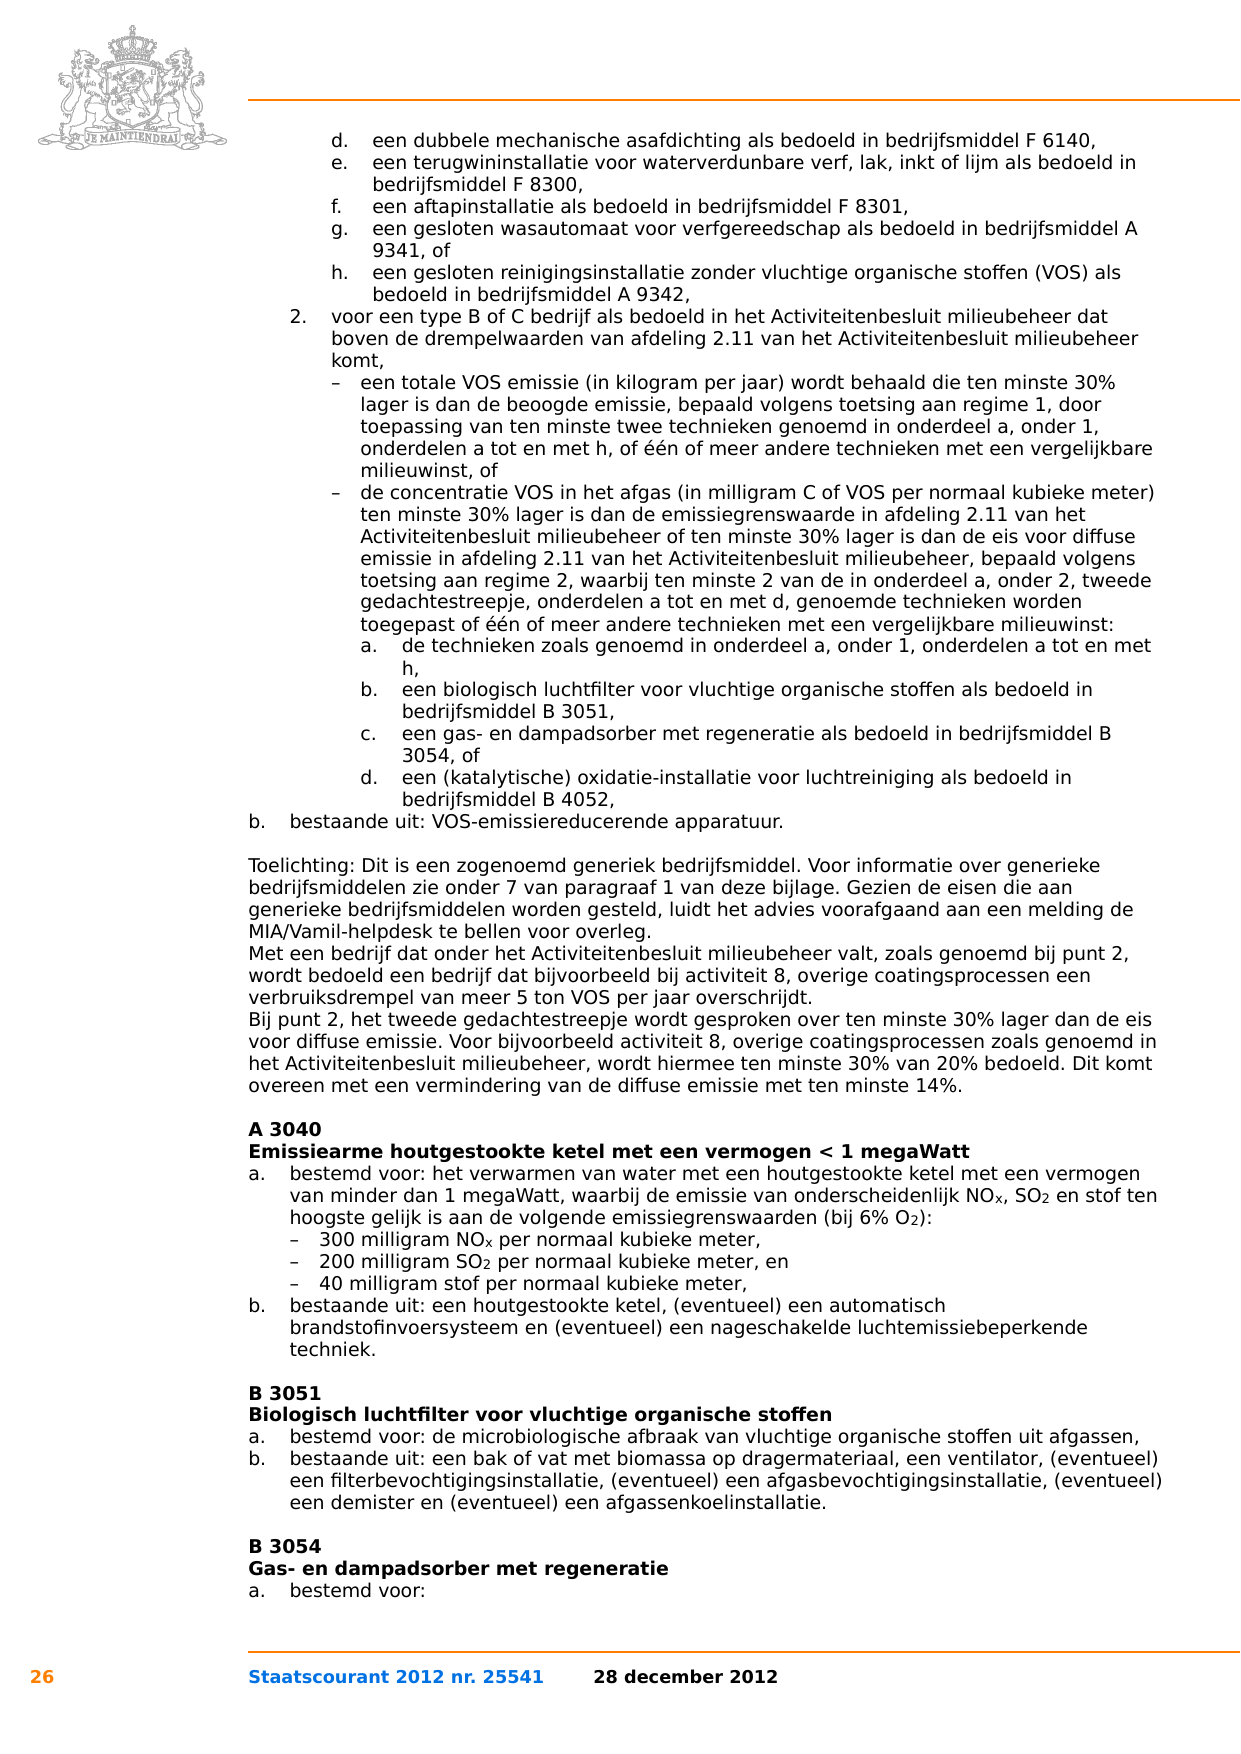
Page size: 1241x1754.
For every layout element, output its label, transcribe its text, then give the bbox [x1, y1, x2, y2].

text B 3051 [248, 1382, 1163, 1404]
text a. de technieken zoals genoemd in onderdeel a, onder 1, onderdelen a tot en met h, [360, 635, 1163, 679]
text h. een gesloten reinigingsinstallatie zonder vluchtige organische stoffen (VOS) als bedoeld in bedrijfsmiddel A 9342, [331, 262, 1163, 306]
text Bij punt 2, het tweede gedachtestreepje wordt gesproken over ten minste 30% lager dan de eis voor diffuse emissie. Voor bijvoorbeeld activiteit 8, overige coatingsprocessen zoals genoemd in het Activiteitenbesluit milieubeheer, wordt hiermee ten minste 30% van 20% bedoeld. Dit komt overeen met een vermindering van de diffuse emissie met ten minste 14%. [248, 1009, 1163, 1097]
text Emissiearme houtgestookte ketel met een vermogen < 1 megaWatt [248, 1141, 1163, 1163]
text f. een aftapinstallatie als bedoeld in bedrijfsmiddel F 8301, [331, 196, 1163, 218]
text Toelichting: Dit is een zogenoemd generiek bedrijfsmiddel. Voor informatie over generieke bedrijfsmiddelen zie onder 7 van paragraaf 1 van deze bijlage. Gezien de eisen die aan generieke bedrijfsmiddelen worden gesteld, luidt het advies voorafgaand aan een melding de MIA/Vamil-helpdesk te bellen voor overleg. [248, 855, 1163, 943]
text Biologisch luchtfilter voor vluchtige organische stoffen [248, 1404, 1163, 1426]
text 2. voor een type B of C bedrijf als bedoeld in het Activiteitenbesluit milieubeheer dat boven de drempelwaarden van afdeling 2.11 van het Activiteitenbesluit milieubeheer komt, [289, 306, 1163, 372]
text B 3054 [248, 1536, 1163, 1558]
text d. een (katalytische) oxidatie-installatie voor luchtreiniging als bedoeld in bedrijfsmiddel B 4052, [360, 767, 1163, 811]
text e. een terugwininstallatie voor waterverdunbare verf, lak, inkt of lijm als bedoeld in bedrijfsmiddel F 8300, [331, 152, 1163, 196]
text b. bestaande uit: een bak of vat met biomassa op dragermateriaal, een ventilator, (eventueel) een filterbevochtigingsinstallatie, (eventueel) een afgasbevochtigingsinstallatie, (eventueel) een demister en (eventueel) een afgassenkoelinstallatie. [248, 1448, 1163, 1514]
text d. een dubbele mechanische asafdichting als bedoeld in bedrijfsmiddel F 6140, [331, 130, 1163, 152]
text Gas- en dampadsorber met regeneratie [248, 1558, 1163, 1580]
text Met een bedrijf dat onder het Activiteitenbesluit milieubeheer valt, zoals genoemd bij punt 2, wordt bedoeld een bedrijf dat bijvoorbeeld bij activiteit 8, overige coatingsprocessen een verbruiksdrempel van meer 5 ton VOS per jaar overschrijdt. [248, 943, 1163, 1009]
text – een totale VOS emissie (in kilogram per jaar) wordt behaald die ten minste 30% lager is dan de beoogde emissie, bepaald volgens toetsing aan regime 1, door toepassing van ten minste twee technieken genoemd in onderdeel a, onder 1, onderdelen a tot en met h, of één of meer andere technieken met een vergelijkbare milieuwinst, of [331, 372, 1163, 482]
text – 40 milligram stof per normaal kubieke meter, [289, 1273, 1163, 1294]
text a. bestemd voor: de microbiologische afbraak van vluchtige organische stoffen uit afgassen, [248, 1426, 1163, 1448]
text – 300 milligram NOx per normaal kubieke meter, [289, 1229, 1163, 1251]
text c. een gas- en dampadsorber met regeneratie als bedoeld in bedrijfsmiddel B 3054, of [360, 723, 1163, 767]
text b. bestaande uit: VOS-emissiereducerende apparatuur. [248, 811, 1163, 833]
text g. een gesloten wasautomaat voor verfgereedschap als bedoeld in bedrijfsmiddel A 9341, of [331, 218, 1163, 262]
picture [38, 25, 227, 150]
text – de concentratie VOS in het afgas (in milligram C of VOS per normaal kubieke meter) ten minste 30% lager is dan de emissiegrenswaarde in afdeling 2.11 van het Activiteitenbesluit milieubeheer of ten minste 30% lager is dan de eis voor diffuse emissie in afdeling 2.11 van het Activiteitenbesluit milieubeheer, bepaald volgens toetsing aan regime 2, waarbij ten minste 2 van de in onderdeel a, onder 2, tweede gedachtestreepje, onderdelen a tot en met d, genoemde technieken worden toegepast of één of meer andere technieken met een vergelijkbare milieuwinst: [331, 482, 1163, 635]
text a. bestemd voor: het verwarmen van water met een houtgestookte ketel met een vermogen van minder dan 1 megaWatt, waarbij de emissie van onderscheidenlijk NOx, SO2 en stof ten hoogste gelijk is aan de volgende emissiegrenswaarden (bij 6% O2): [248, 1163, 1163, 1229]
text – 200 milligram SO2 per normaal kubieke meter, en [289, 1251, 1163, 1273]
text b. een biologisch luchtfilter voor vluchtige organische stoffen als bedoeld in bedrijfsmiddel B 3051, [360, 679, 1163, 723]
text b. bestaande uit: een houtgestookte ketel, (eventueel) een automatisch brandstofinvoersysteem en (eventueel) een nageschakelde luchtemissiebeperkende techniek. [248, 1294, 1163, 1361]
text a. bestemd voor: [248, 1580, 1163, 1602]
text A 3040 [248, 1119, 1163, 1141]
